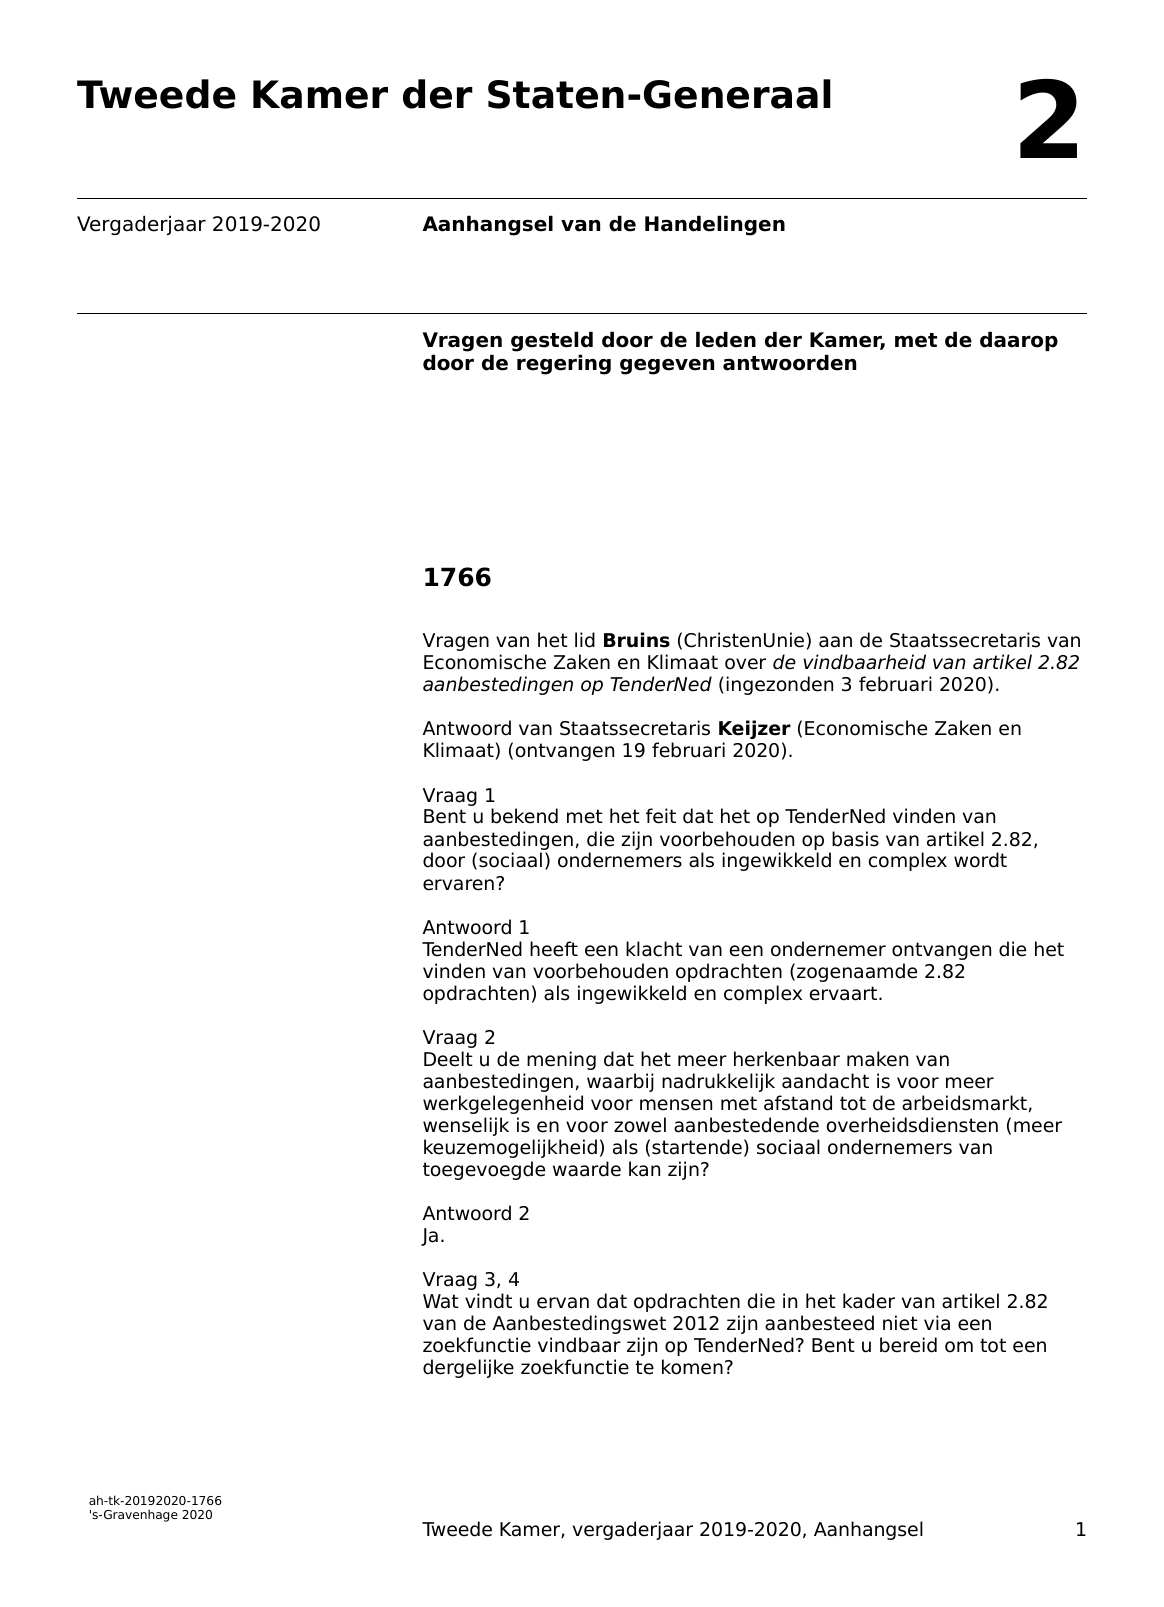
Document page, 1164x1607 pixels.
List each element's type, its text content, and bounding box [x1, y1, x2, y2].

text Vraag 1 [422, 784, 1087, 806]
table_cell Aanhangsel van de Handelingen [422, 199, 1087, 313]
text Vraag 3, 4 [422, 1269, 1087, 1291]
table_cell Vragen gesteld door de leden der Kamer, met de daarop door de regering gegeven antwoorden [422, 314, 1087, 375]
table_cell Vergaderjaar 2019-2020 [77, 199, 422, 313]
text 1766 [422, 563, 1087, 592]
table_header 2 [886, 59, 1087, 198]
text TenderNed heeft een klacht van een ondernemer ontvangen die het vinden van voorbehouden opdrachten (zogenaamde 2.82 opdrachten) als ingewikkeld en complex ervaart. [422, 938, 1087, 1004]
text 's-Gravenhage 2020 [88, 1508, 323, 1522]
text ah-tk-20192020-1766 [88, 1494, 323, 1508]
text Antwoord 1 [422, 917, 1087, 938]
text Vraag 2 [422, 1027, 1087, 1049]
text Wat vindt u ervan dat opdrachten die in het kader van artikel 2.82 van de Aanbestedingswet 2012 zijn aanbesteed niet via een zoekfunctie vindbaar zijn op TenderNed? Bent u bereid om tot een dergelijke zoekfunctie te komen? [422, 1291, 1087, 1379]
table_cell [77, 314, 422, 375]
text Vragen van het lid Bruins (ChristenUnie) aan de Staatssecretaris van Economische Zaken en Klimaat over de vindbaarheid van artikel 2.82 aanbestedingen op TenderNed (ingezonden 3 februari 2020). [422, 630, 1087, 696]
table_header Tweede Kamer der Staten-Generaal [77, 59, 886, 198]
text Antwoord van Staatssecretaris Keijzer (Economische Zaken en Klimaat) (ontvangen 19 februari 2020). [422, 718, 1087, 762]
text Antwoord 2 [422, 1203, 1087, 1225]
text Bent u bekend met het feit dat het op TenderNed vinden van aanbestedingen, die zijn voorbehouden op basis van artikel 2.82, door (sociaal) ondernemers als ingewikkeld en complex wordt ervaren? [422, 806, 1087, 894]
text Deelt u de mening dat het meer herkenbaar maken van aanbestedingen, waarbij nadrukkelijk aandacht is voor meer werkgelegenheid voor mensen met afstand tot de arbeidsmarkt, wenselijk is en voor zowel aanbestedende overheidsdiensten (meer keuzemogelijkheid) als (startende) sociaal ondernemers van toegevoegde waarde kan zijn? [422, 1049, 1087, 1181]
text Ja. [422, 1225, 1087, 1247]
